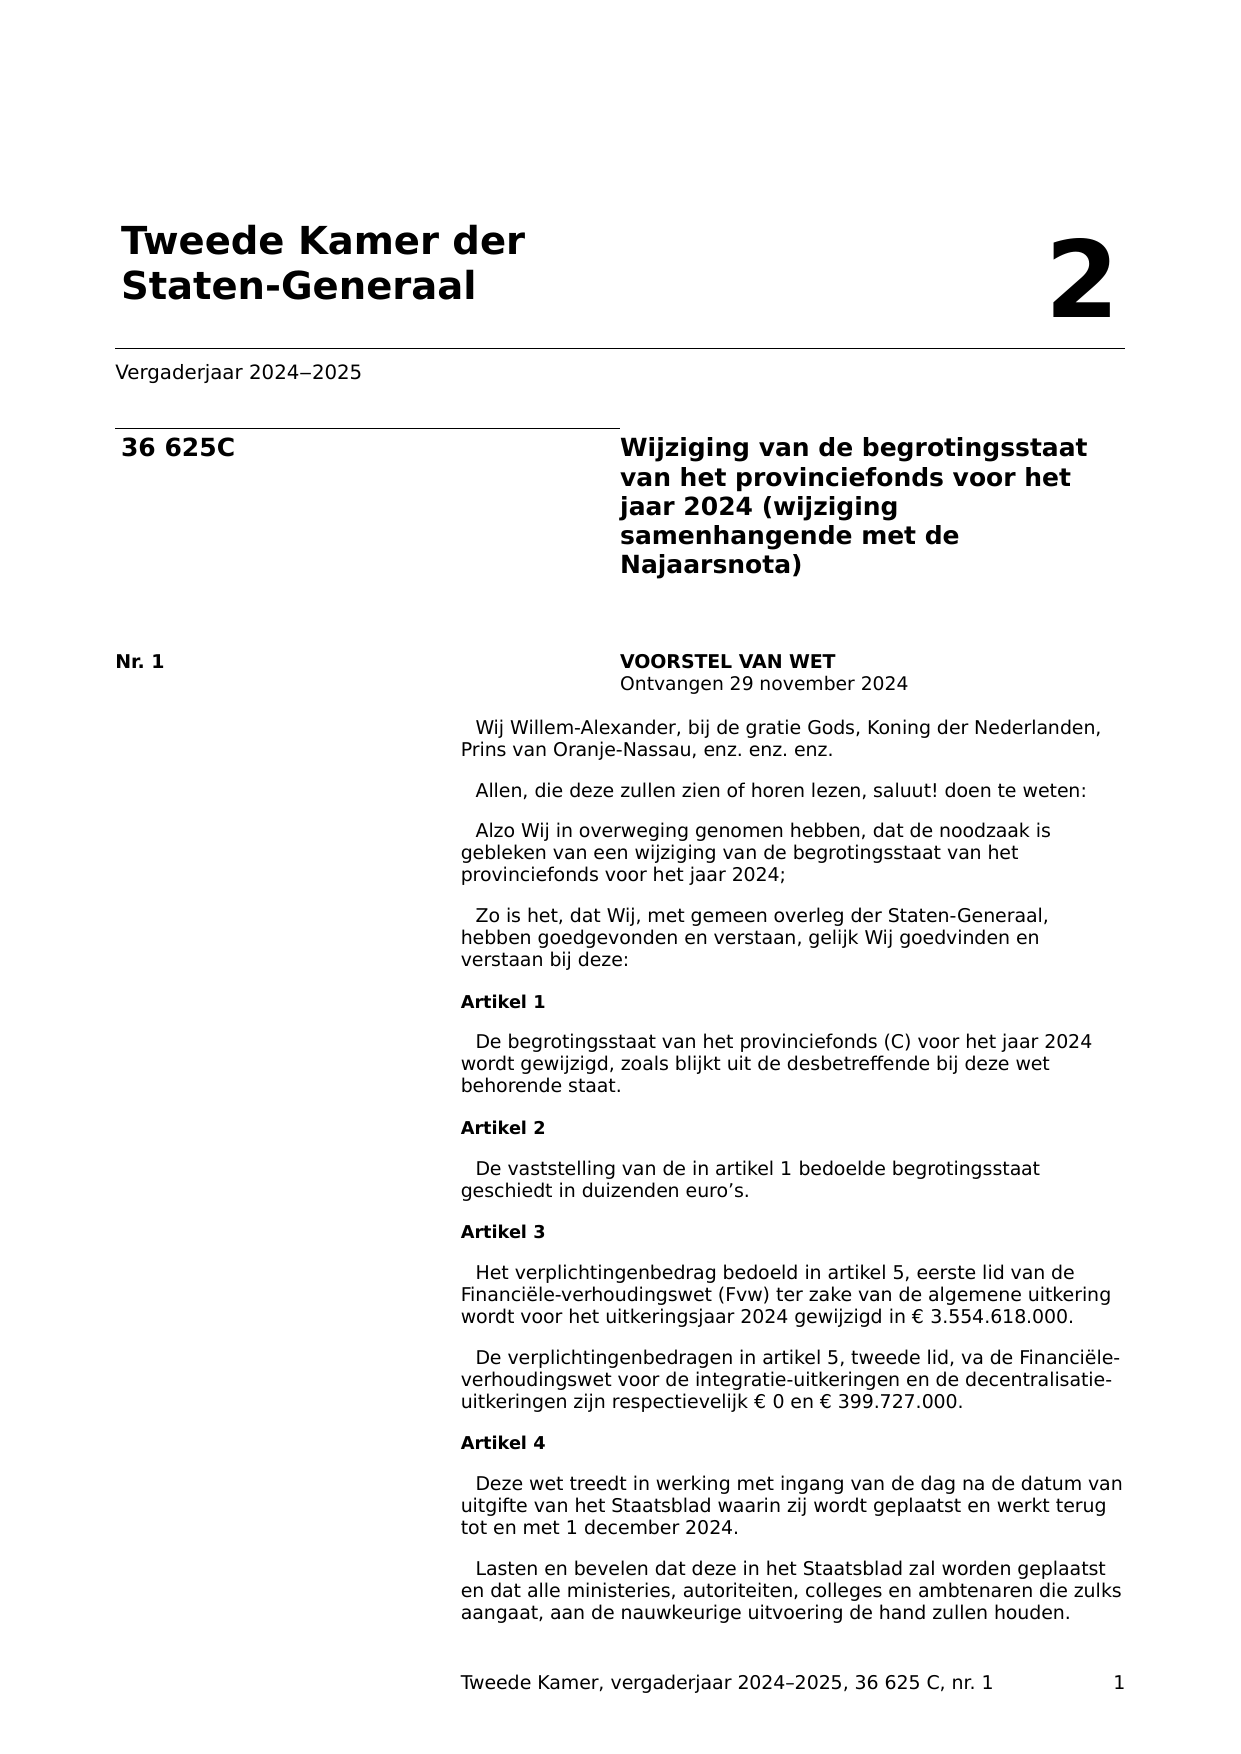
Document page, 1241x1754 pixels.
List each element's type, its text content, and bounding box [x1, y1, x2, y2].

text Alzo Wij in overweging genomen hebben, dat de noodzaak is gebleken van een wijziging van de begrotingsstaat van het provinciefonds voor het jaar 2024; [461, 820, 1125, 886]
table_header Nr. 1 [115, 651, 620, 717]
table_cell Vergaderjaar 2024‒2025 [115, 349, 1125, 384]
text Deze wet treedt in werking met ingang van de dag na de datum van uitgifte van het Staatsblad waarin zij wordt geplaatst en werkt terug tot en met 1 december 2024. [461, 1473, 1125, 1539]
text De verplichtingenbedragen in artikel 5, tweede lid, va de Financiële-verhoudingswet voor de integratie-uitkeringen en de decentralisatie-uitkeringen zijn respectievelijk € 0 en € 399.727.000. [461, 1347, 1125, 1413]
text Het verplichtingenbedrag bedoeld in artikel 5, eerste lid van de Financiële-verhoudingswet (Fvw) ter zake van de algemene uitkering wordt voor het uitkeringsjaar 2024 gewijzigd in € 3.554.618.000. [461, 1262, 1125, 1328]
table_header 36 625C [115, 429, 620, 585]
text De begrotingsstaat van het provinciefonds (C) voor het jaar 2024 wordt gewijzigd, zoals blijkt uit de desbetreffende bij deze wet behorende staat. [461, 1031, 1125, 1097]
text Lasten en bevelen dat deze in het Staatsblad zal worden geplaatst en dat alle ministeries, autoriteiten, colleges en ambtenaren die zulks aangaat, aan de nauwkeurige uitvoering de hand zullen houden. [461, 1558, 1125, 1624]
text Allen, die deze zullen zien of horen lezen, saluut! doen te weten: [461, 779, 1125, 802]
table_header 2 [620, 213, 1125, 348]
text Wij Willem-Alexander, bij de gratie Gods, Koning der Nederlanden, Prins van Oranje-Nassau, enz. enz. enz. [461, 717, 1125, 761]
title Artikel 4 [461, 1431, 1125, 1454]
title Artikel 1 [461, 990, 1125, 1013]
table_header Tweede Kamer der Staten-Generaal [115, 213, 620, 348]
table_header Voorstel van Wet Ontvangen 29 november 2024 [620, 651, 1125, 717]
text De vaststelling van de in artikel 1 bedoelde begrotingsstaat geschiedt in duizenden euro’s. [461, 1158, 1125, 1202]
text Zo is het, dat Wij, met gemeen overleg der Staten-Generaal, hebben goedgevonden en verstaan, gelijk Wij goedvinden en verstaan bij deze: [461, 905, 1125, 971]
table_header Wijziging van de begrotingsstaat van het provinciefonds voor het jaar 2024 (wijziging samenhangende met de Najaarsnota) [620, 428, 1125, 585]
title Artikel 3 [461, 1220, 1125, 1243]
title Artikel 2 [461, 1116, 1125, 1139]
